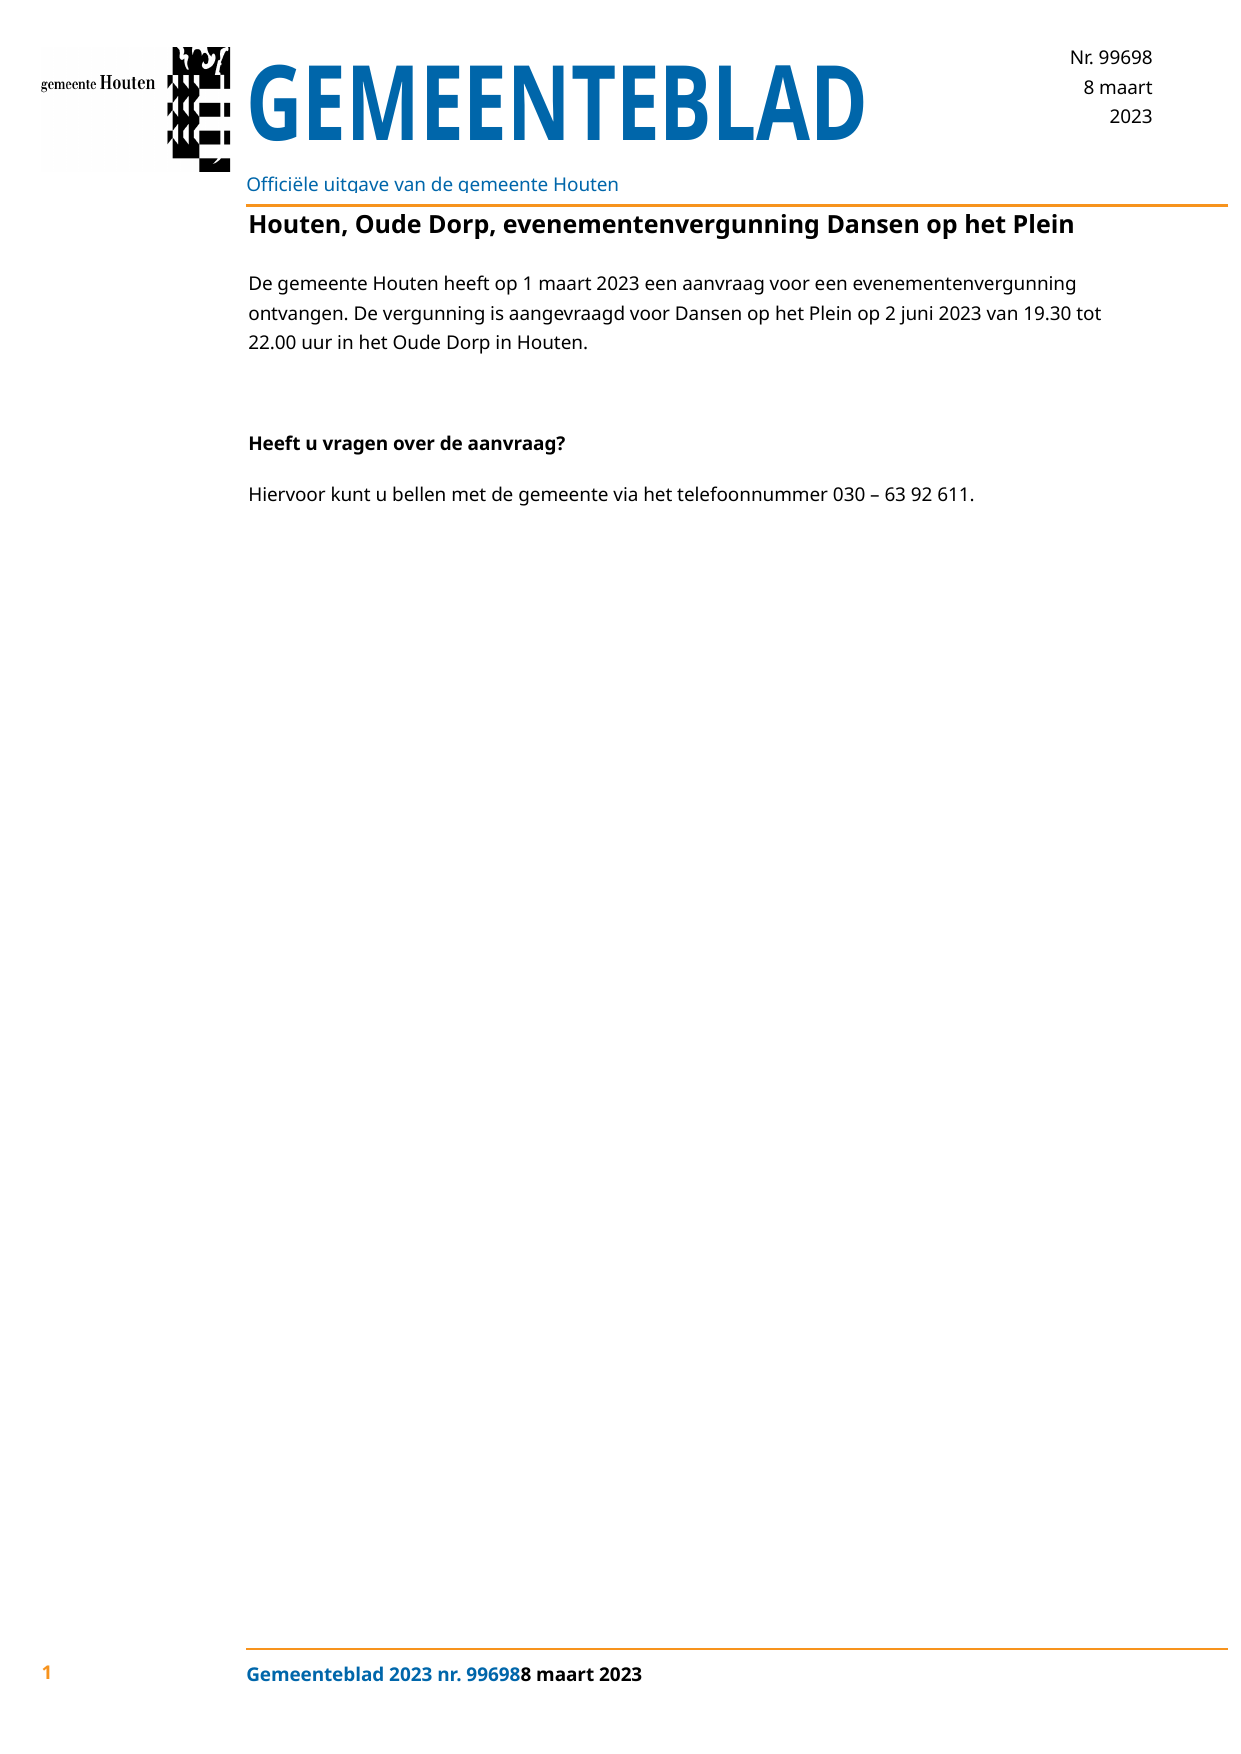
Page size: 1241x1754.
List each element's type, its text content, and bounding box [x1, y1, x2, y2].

picture [41, 47, 231, 172]
text De gemeente Houten heeft op 1 maart 2023 een aanvraag voor een evenementenvergunning ontvangen. De vergunning is aangevraagd voor Dansen op het Plein op 2 juni 2023 van 19.30 tot 22.00 uur in het Oude Dorp in Houten. [248, 270, 1152, 355]
text Hiervoor kunt u bellen met de gemeente via het telefoonnummer 030 – 63 92 611. [248, 481, 1152, 506]
text Houten, Oude Dorp, evenementenvergunning Dansen op het Plein [248, 207, 1152, 241]
text Heeft u vragen over de aanvraag? [248, 430, 1152, 456]
